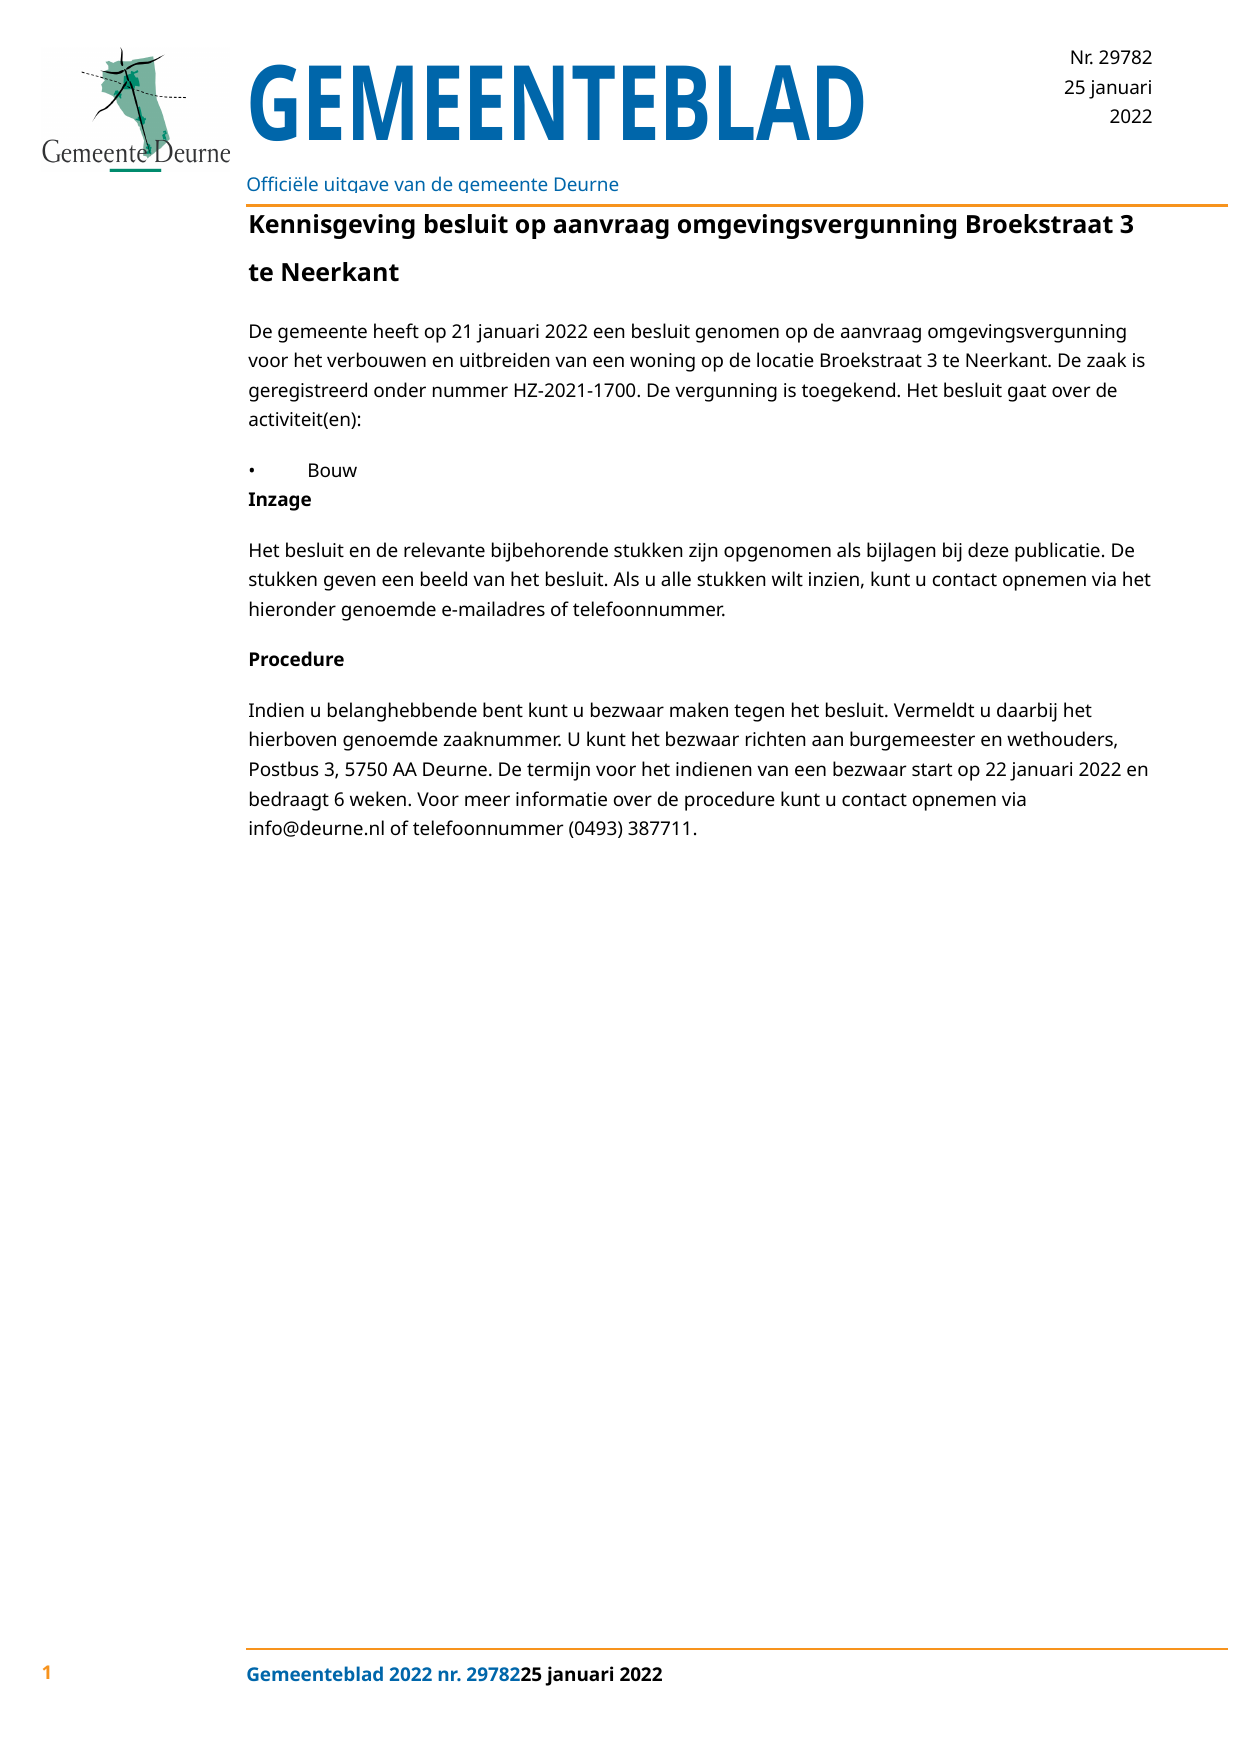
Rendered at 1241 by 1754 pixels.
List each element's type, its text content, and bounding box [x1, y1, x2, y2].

text De gemeente heeft op 21 januari 2022 een besluit genomen op de aanvraag omgevingsvergunning voor het verbouwen en uitbreiden van een woning op de locatie Broekstraat 3 te Neerkant. De zaak is geregistreerd onder nummer HZ-2021-1700. De vergunning is toegekend. Het besluit gaat over de activiteit(en): [248, 318, 1152, 432]
list Bouw [248, 457, 1152, 483]
picture [41, 47, 231, 172]
text Procedure [248, 647, 1152, 672]
text Inzage [248, 487, 1152, 512]
text Het besluit en de relevante bijbehorende stukken zijn opgenomen als bijlagen bij deze publicatie. De stukken geven een beeld van het besluit. Als u alle stukken wilt inzien, kunt u contact opnemen via het hieronder genoemde e-mailadres of telefoonnummer. [248, 537, 1152, 622]
text Kennisgeving besluit op aanvraag omgevingsvergunning Broekstraat 3 te Neerkant [248, 207, 1152, 288]
text Indien u belanghebbende bent kunt u bezwaar maken tegen het besluit. Vermeldt u daarbij het hierboven genoemde zaaknummer. U kunt het bezwaar richten aan burgemeester en wethouders, Postbus 3, 5750 AA Deurne. De termijn voor het indienen van een bezwaar start op 22 januari 2022 en bedraagt 6 weken. Voor meer informatie over de procedure kunt u contact opnemen via info@deurne.nl of telefoonnummer (0493) 387711. [248, 697, 1152, 841]
